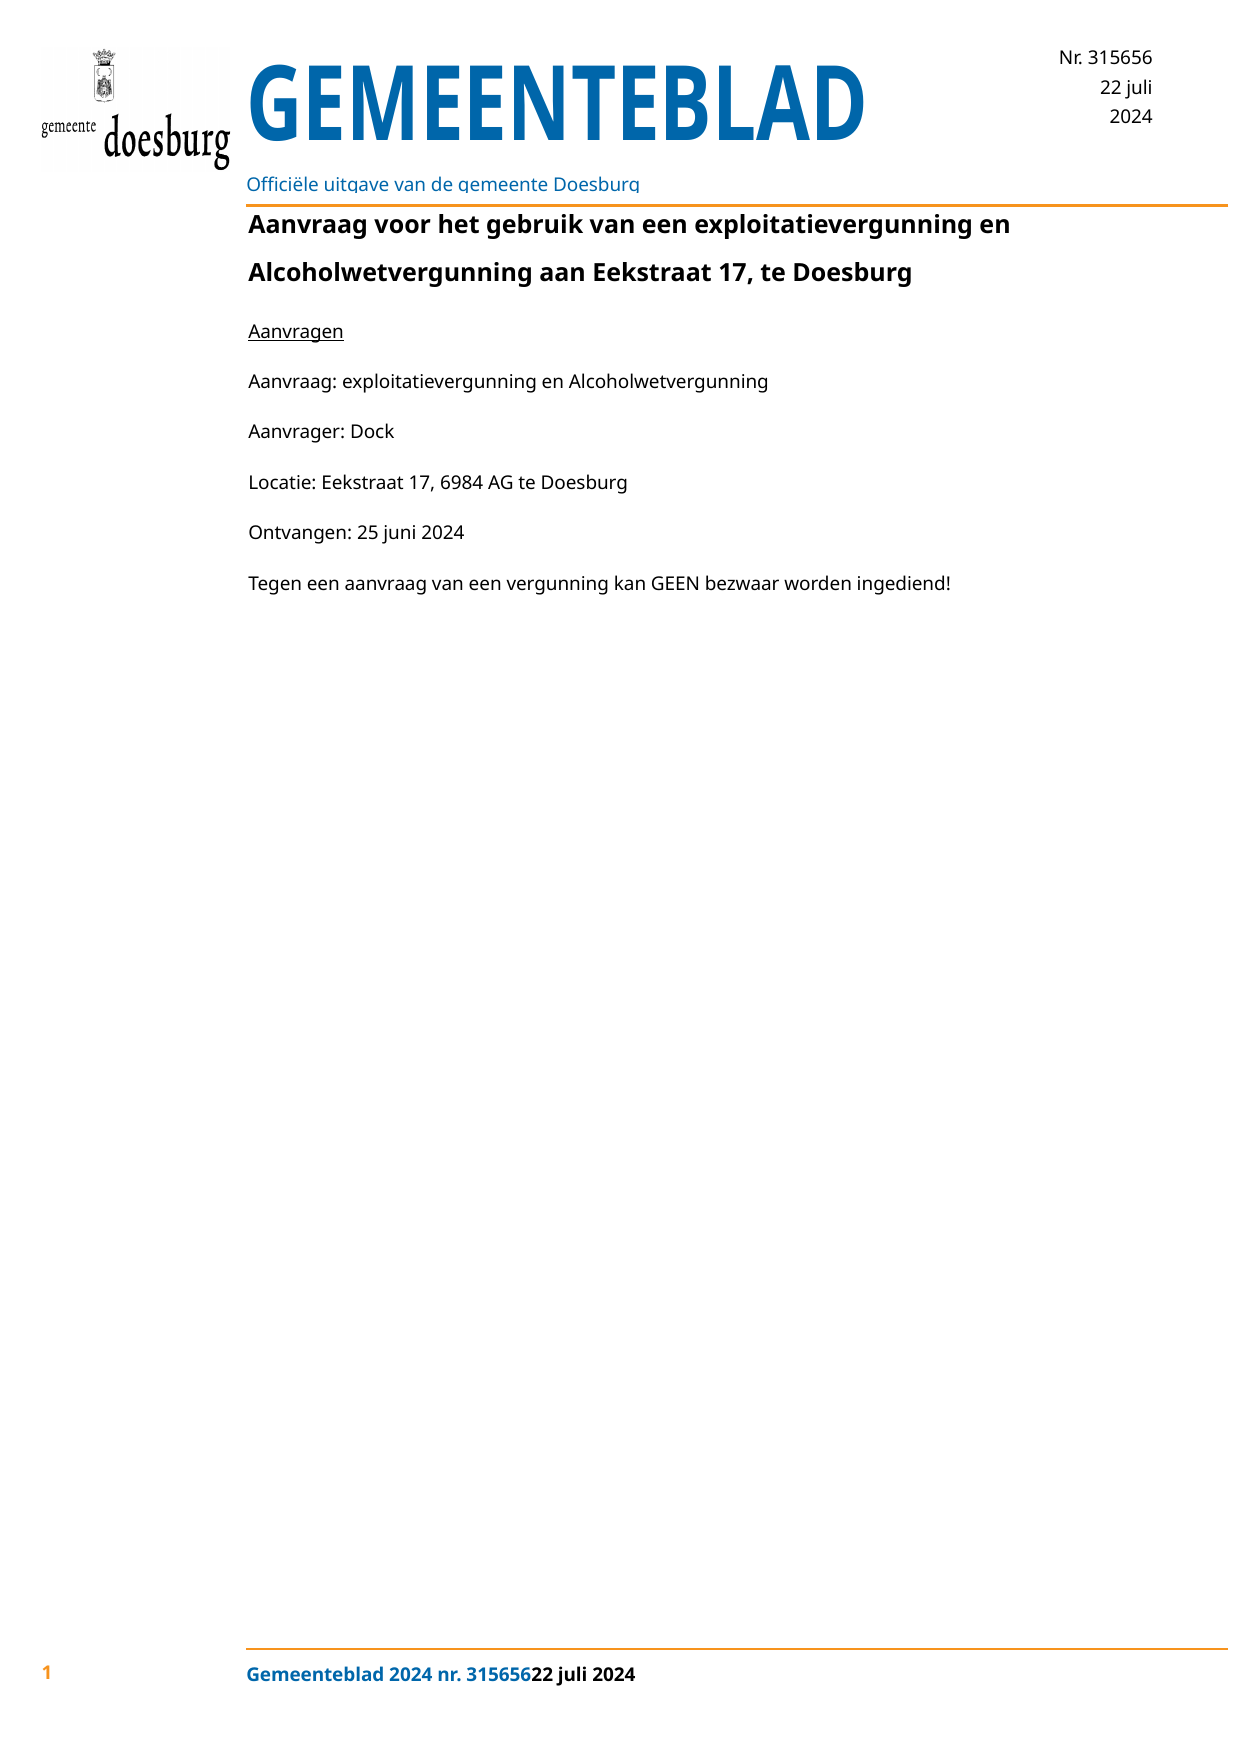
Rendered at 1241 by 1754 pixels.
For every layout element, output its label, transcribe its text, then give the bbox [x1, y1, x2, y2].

text Aanvraag: exploitatievergunning en Alcoholwetvergunning [248, 368, 1152, 394]
text Aanvraag voor het gebruik van een exploitatievergunning en Alcoholwetvergunning aan Eekstraat 17, te Doesburg [248, 207, 1152, 288]
text Tegen een aanvraag van een vergunning kan GEEN bezwaar worden ingediend! [248, 570, 1152, 596]
text Ontvangen: 25 juni 2024 [248, 519, 1152, 545]
text Aanvrager: Dock [248, 419, 1152, 444]
text Aanvragen [248, 318, 1152, 344]
picture [41, 47, 231, 172]
text Locatie: Eekstraat 17, 6984 AG te Doesburg [248, 469, 1152, 495]
